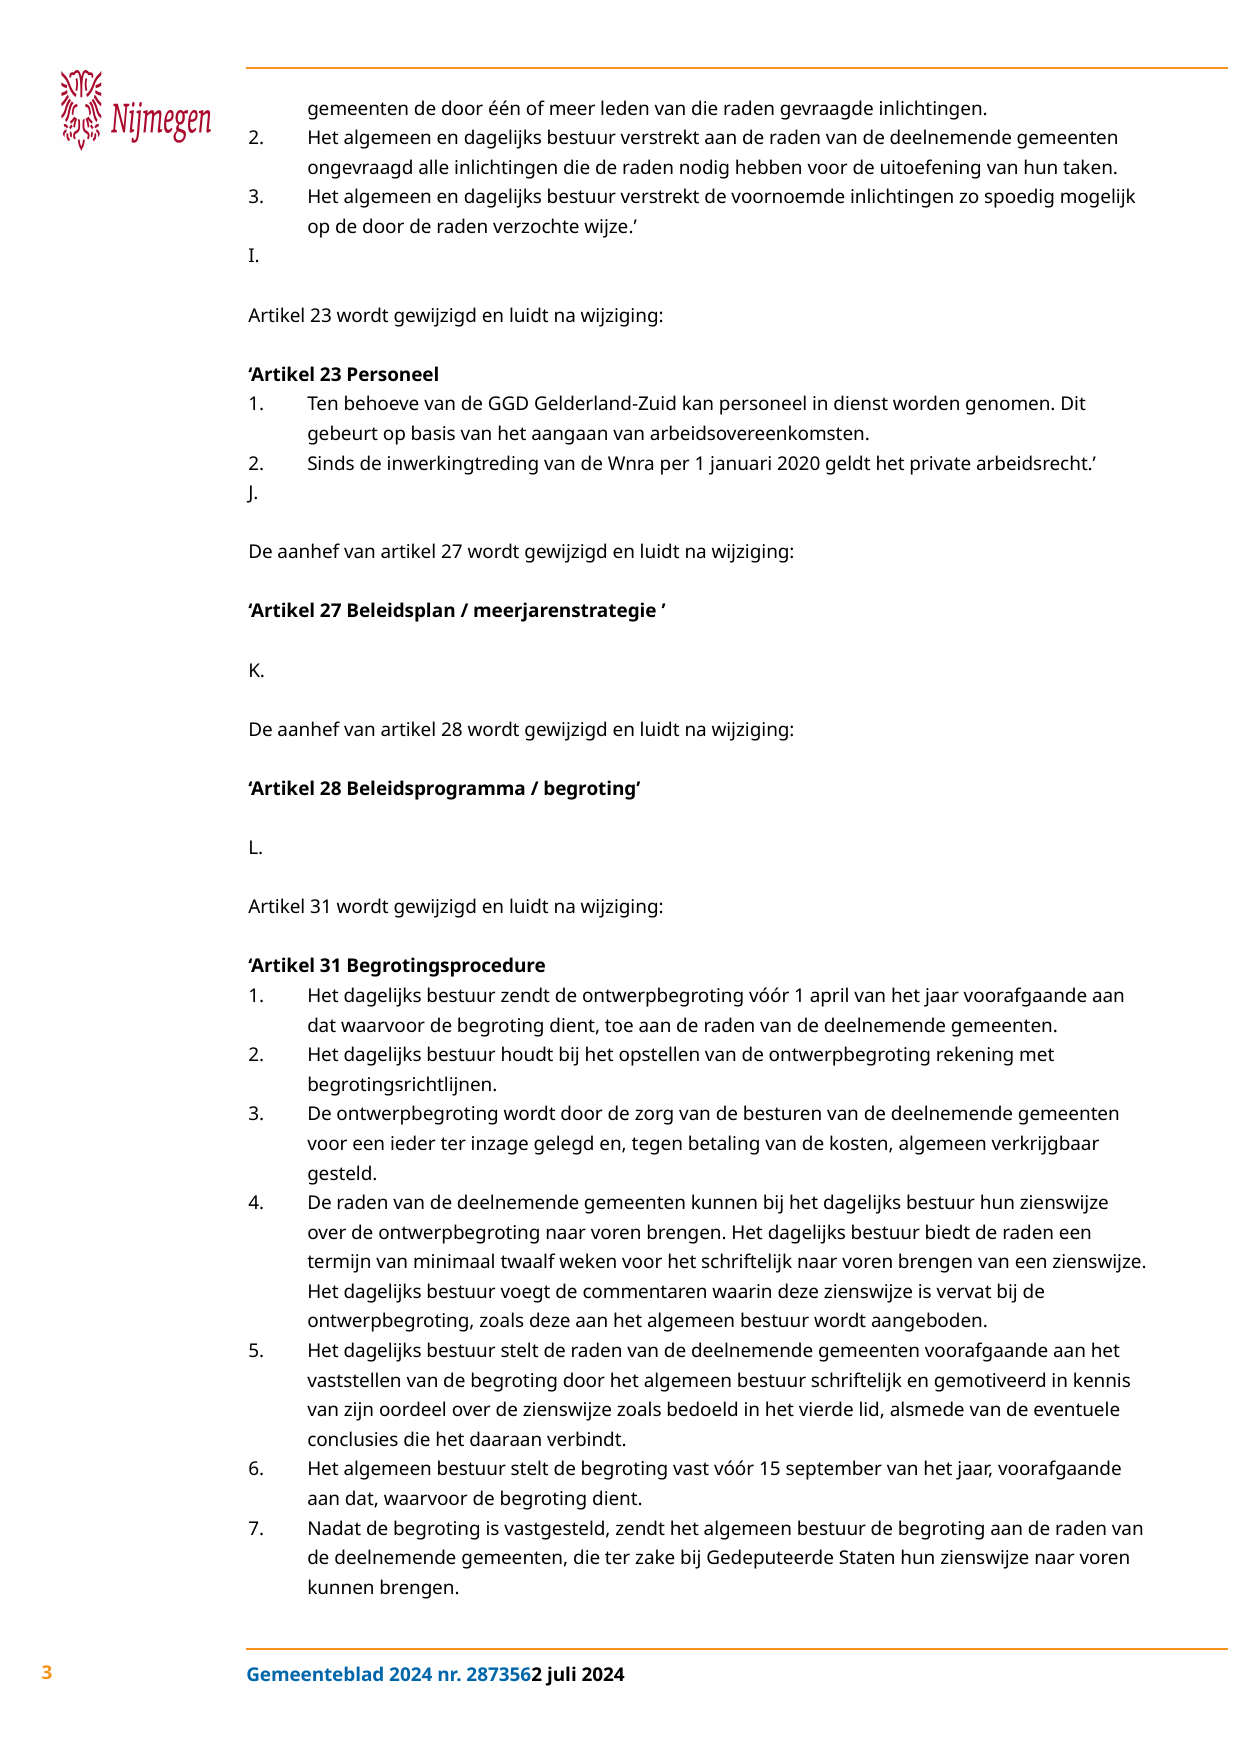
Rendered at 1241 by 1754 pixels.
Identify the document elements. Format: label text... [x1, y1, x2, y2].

list Het algemeen en dagelijks bestuur verstrekt de voornoemde inlichtingen zo spoedig mogelijk op de door de raden verzochte wijze.’ [248, 183, 1152, 239]
list De ontwerpbegroting wordt door de zorg van de besturen van de deelnemende gemeenten voor een ieder ter inzage gelegd en, tegen betaling van de kosten, algemeen verkrijgbaar gesteld. [248, 1101, 1152, 1186]
text ‘Artikel 28 Beleidsprogramma / begroting’ [248, 775, 1152, 801]
text J. [248, 479, 1152, 505]
list Het dagelijks bestuur houdt bij het opstellen van de ontwerpbegroting rekening met begrotingsrichtlijnen. [248, 1041, 1152, 1097]
text ‘Artikel 31 Begrotingsprocedure [248, 953, 1152, 978]
list De raden van de deelnemende gemeenten kunnen bij het dagelijks bestuur hun zienswijze over de ontwerpbegroting naar voren brengen. Het dagelijks bestuur biedt de raden een termijn van minimaal twaalf weken voor het schriftelijk naar voren brengen van een zienswijze. Het dagelijks bestuur voegt de commentaren waarin deze zienswijze is vervat bij de ontwerpbegroting, zoals deze aan het algemeen bestuur wordt aangeboden. [248, 1189, 1152, 1333]
list Het algemeen bestuur stelt de begroting vast vóór 15 september van het jaar, voorafgaande aan dat, waarvoor de begroting dient. [248, 1456, 1152, 1511]
text Artikel 31 wordt gewijzigd en luidt na wijziging: [248, 893, 1152, 919]
list Het dagelijks bestuur zendt de ontwerpbegroting vóór 1 april van het jaar voorafgaande aan dat waarvoor de begroting dient, toe aan de raden van de deelnemende gemeenten. [248, 982, 1152, 1038]
text K. [248, 657, 1152, 683]
text De aanhef van artikel 27 wordt gewijzigd en luidt na wijziging: [248, 538, 1152, 564]
list Het algemeen en dagelijks bestuur verstrekt aan de raden van de deelnemende gemeenten ongevraagd alle inlichtingen die de raden nodig hebben voor de uitoefening van hun taken. [248, 124, 1152, 180]
list Sinds de inwerkingtreding van de Wnra per 1 januari 2020 geldt het private arbeidsrecht.’ [248, 450, 1152, 476]
list Ten behoeve van de GGD Gelderland-Zuid kan personeel in dienst worden genomen. Dit gebeurt op basis van het aangaan van arbeidsovereenkomsten. [248, 391, 1152, 446]
list Nadat de begroting is vastgesteld, zendt het algemeen bestuur de begroting aan de raden van de deelnemende gemeenten, die ter zake bij Gedeputeerde Staten hun zienswijze naar voren kunnen brengen. [248, 1515, 1152, 1600]
text I. [248, 243, 1152, 268]
list Het dagelijks bestuur stelt de raden van de deelnemende gemeenten voorafgaande aan het vaststellen van de begroting door het algemeen bestuur schriftelijk en gemotiveerd in kennis van zijn oordeel over de zienswijze zoals bedoeld in het vierde lid, alsmede van de eventuele conclusies die het daaraan verbindt. [248, 1337, 1152, 1452]
list gemeenten de door één of meer leden van die raden gevraagde inlichtingen. [248, 95, 1152, 121]
text L. [248, 834, 1152, 860]
text ‘Artikel 27 Beleidsplan / meerjarenstrategie ’ [248, 598, 1152, 623]
text De aanhef van artikel 28 wordt gewijzigd en luidt na wijziging: [248, 716, 1152, 742]
picture [41, 47, 231, 172]
text Artikel 23 wordt gewijzigd en luidt na wijziging: [248, 302, 1152, 328]
text ‘Artikel 23 Personeel [248, 361, 1152, 387]
